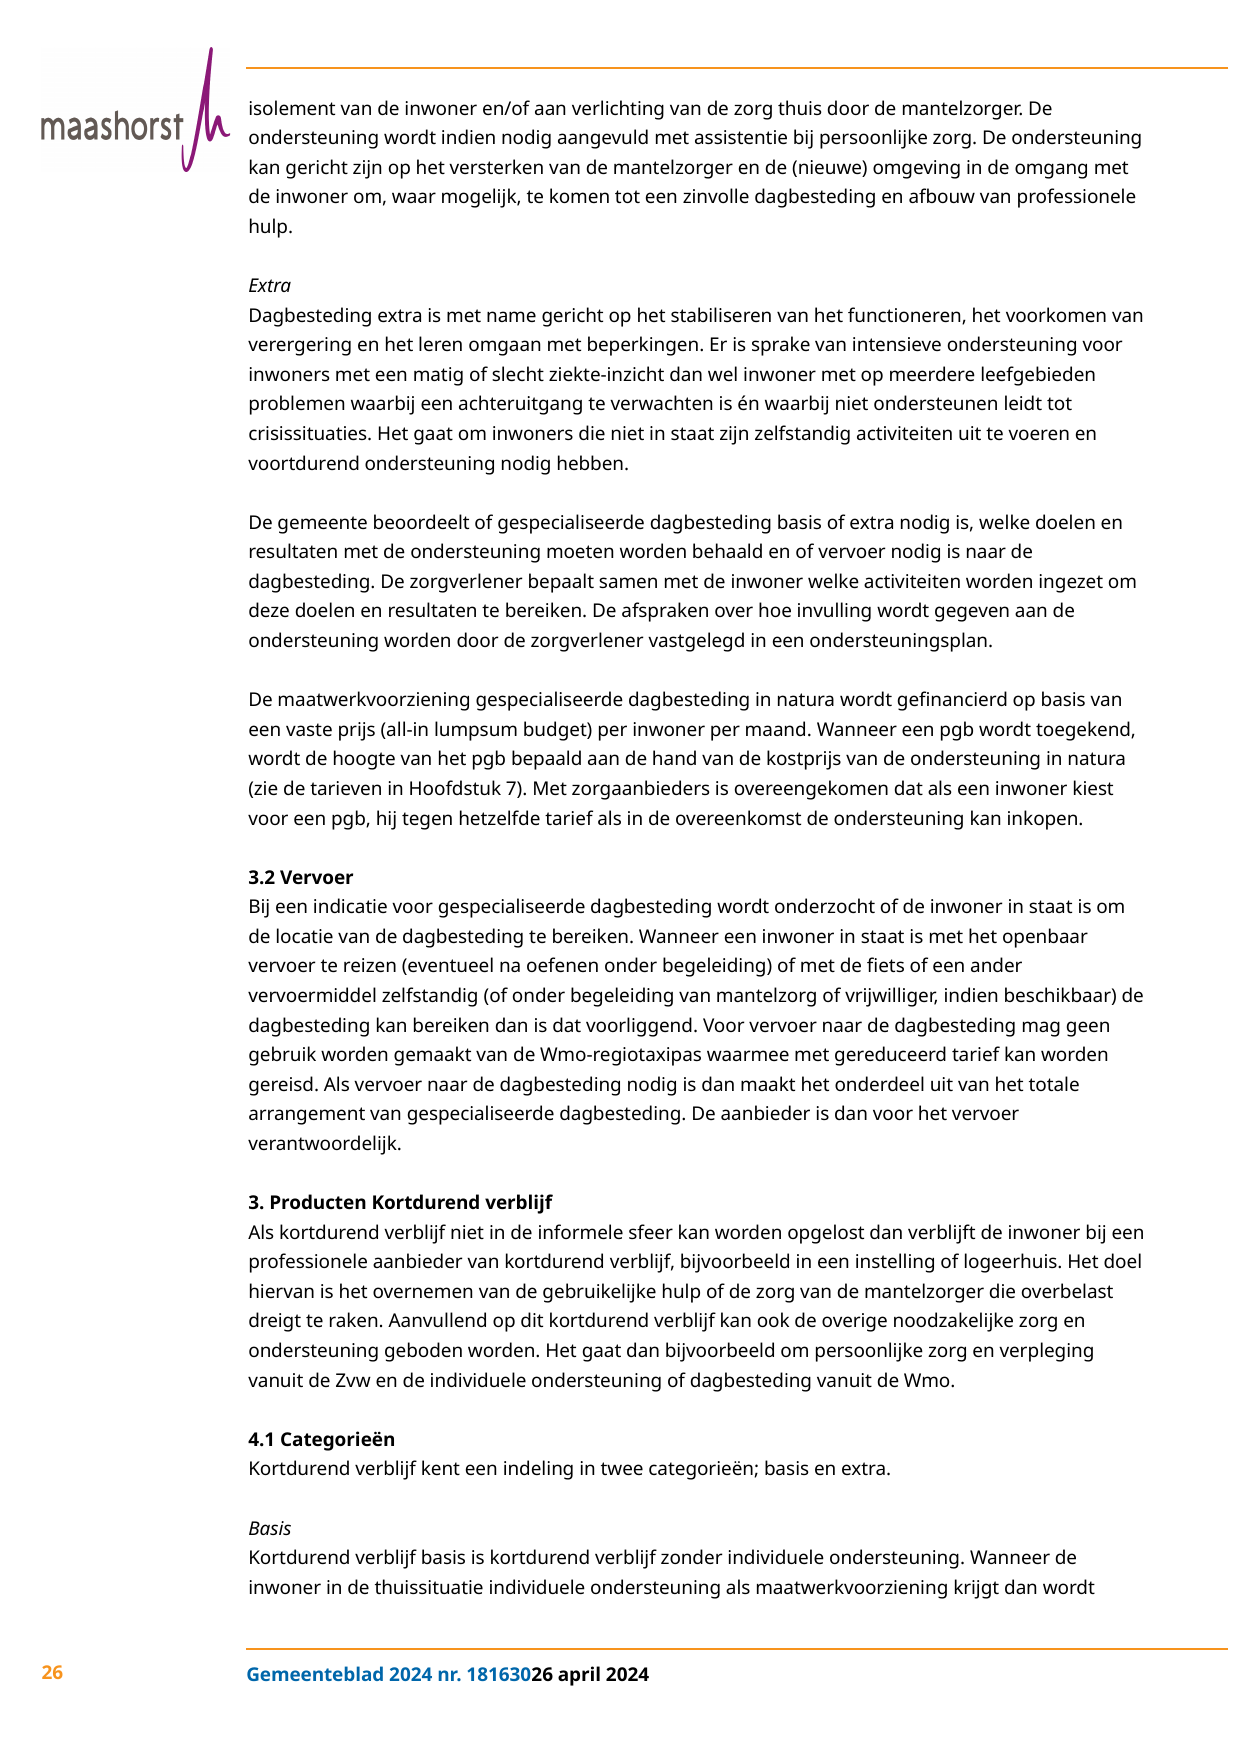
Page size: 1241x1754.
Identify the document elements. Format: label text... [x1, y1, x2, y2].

picture [41, 47, 231, 172]
text 4.1 Categorieën [248, 1426, 1152, 1452]
text Kortdurend verblijf kent een indeling in twee categorieën; basis en extra. [248, 1456, 1152, 1481]
text Als kortdurend verblijf niet in de informele sfeer kan worden opgelost dan verblijft de inwoner bij een professionele aanbieder van kortdurend verblijf, bijvoorbeeld in een instelling of logeerhuis. Het doel hiervan is het overnemen van de gebruikelijke hulp of de zorg van de mantelzorger die overbelast dreigt te raken. Aanvullend op dit kortdurend verblijf kan ook de overige noodzakelijke zorg en ondersteuning geboden worden. Het gaat dan bijvoorbeeld om persoonlijke zorg en verpleging vanuit de Zvw en de individuele ondersteuning of dagbesteding vanuit de Wmo. [248, 1219, 1152, 1393]
text 3.2 Vervoer [248, 864, 1152, 890]
text Extra [248, 272, 1152, 298]
text Bij een indicatie voor gespecialiseerde dagbesteding wordt onderzocht of de inwoner in staat is om de locatie van de dagbesteding te bereiken. Wanneer een inwoner in staat is met het openbaar vervoer te reizen (eventueel na oefenen onder begeleiding) of met de fiets of een ander vervoermiddel zelfstandig (of onder begeleiding van mantelzorg of vrijwilliger, indien beschikbaar) de dagbesteding kan bereiken dan is dat voorliggend. Voor vervoer naar de dagbesteding mag geen gebruik worden gemaakt van de Wmo-regiotaxipas waarmee met gereduceerd tarief kan worden gereisd. Als vervoer naar de dagbesteding nodig is dan maakt het onderdeel uit van het totale arrangement van gespecialiseerde dagbesteding. De aanbieder is dan voor het vervoer verantwoordelijk. [248, 893, 1152, 1156]
text Kortdurend verblijf basis is kortdurend verblijf zonder individuele ondersteuning. Wanneer de inwoner in de thuissituatie individuele ondersteuning als maatwerkvoorziening krijgt dan wordt [248, 1544, 1152, 1600]
text isolement van de inwoner en/of aan verlichting van de zorg thuis door de mantelzorger. De ondersteuning wordt indien nodig aangevuld met assistentie bij persoonlijke zorg. De ondersteuning kan gericht zijn op het versterken van de mantelzorger en de (nieuwe) omgeving in de omgang met de inwoner om, waar mogelijk, te komen tot een zinvolle dagbesteding en afbouw van professionele hulp. [248, 95, 1152, 239]
text Basis [248, 1515, 1152, 1541]
text 3. Producten Kortdurend verblijf [248, 1189, 1152, 1215]
text De maatwerkvoorziening gespecialiseerde dagbesteding in natura wordt gefinancierd op basis van een vaste prijs (all-in lumpsum budget) per inwoner per maand. Wanneer een pgb wordt toegekend, wordt de hoogte van het pgb bepaald aan de hand van de kostprijs van de ondersteuning in natura (zie de tarieven in Hoofdstuk 7). Met zorgaanbieders is overeengekomen dat als een inwoner kiest voor een pgb, hij tegen hetzelfde tarief als in de overeenkomst de ondersteuning kan inkopen. [248, 686, 1152, 831]
text Dagbesteding extra is met name gericht op het stabiliseren van het functioneren, het voorkomen van verergering en het leren omgaan met beperkingen. Er is sprake van intensieve ondersteuning voor inwoners met een matig of slecht ziekte-inzicht dan wel inwoner met op meerdere leefgebieden problemen waarbij een achteruitgang te verwachten is én waarbij niet ondersteunen leidt tot crisissituaties. Het gaat om inwoners die niet in staat zijn zelfstandig activiteiten uit te voeren en voortdurend ondersteuning nodig hebben. [248, 302, 1152, 476]
text De gemeente beoordeelt of gespecialiseerde dagbesteding basis of extra nodig is, welke doelen en resultaten met de ondersteuning moeten worden behaald en of vervoer nodig is naar de dagbesteding. De zorgverlener bepaalt samen met de inwoner welke activiteiten worden ingezet om deze doelen en resultaten te bereiken. De afspraken over hoe invulling wordt gegeven aan de ondersteuning worden door de zorgverlener vastgelegd in een ondersteuningsplan. [248, 509, 1152, 653]
